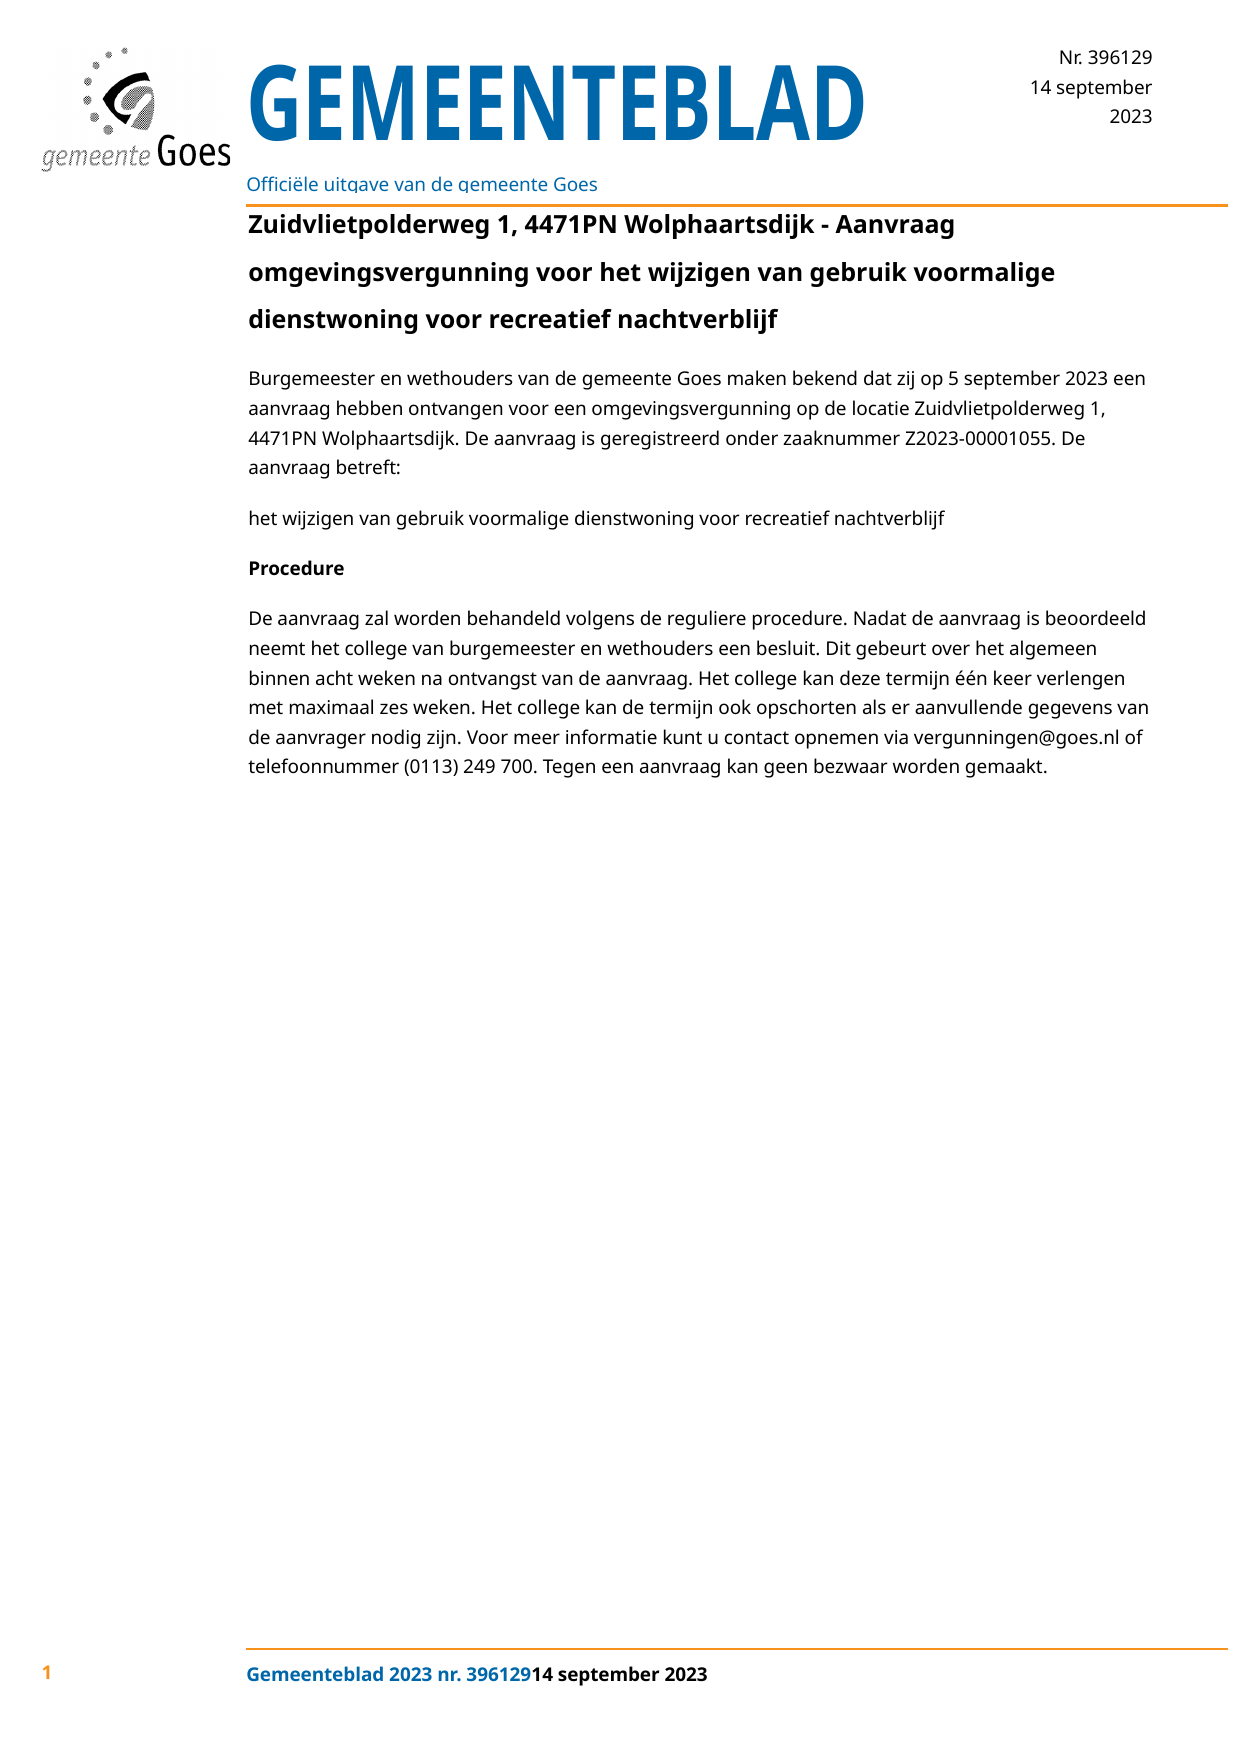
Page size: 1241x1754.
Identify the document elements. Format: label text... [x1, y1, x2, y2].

picture [41, 47, 231, 172]
text De aanvraag zal worden behandeld volgens de reguliere procedure. Nadat de aanvraag is beoordeeld neemt het college van burgemeester en wethouders een besluit. Dit gebeurt over het algemeen binnen acht weken na ontvangst van de aanvraag. Het college kan deze termijn één keer verlengen met maximaal zes weken. Het college kan de termijn ook opschorten als er aanvullende gegevens van de aanvrager nodig zijn. Voor meer informatie kunt u contact opnemen via vergunningen@goes.nl of telefoonnummer (0113) 249 700. Tegen een aanvraag kan geen bezwaar worden gemaakt. [248, 606, 1152, 779]
text Burgemeester en wethouders van de gemeente Goes maken bekend dat zij op 5 september 2023 een aanvraag hebben ontvangen voor een omgevingsvergunning op de locatie Zuidvlietpolderweg 1, 4471PN Wolphaartsdijk. De aanvraag is geregistreerd onder zaaknummer Z2023-00001055. De aanvraag betreft: [248, 366, 1152, 480]
text Zuidvlietpolderweg 1, 4471PN Wolphaartsdijk - Aanvraag omgevingsvergunning voor het wijzigen van gebruik voormalige dienstwoning voor recreatief nachtverblijf [248, 207, 1152, 336]
text Procedure [248, 555, 1152, 581]
text het wijzigen van gebruik voormalige dienstwoning voor recreatief nachtverblijf [248, 505, 1152, 530]
